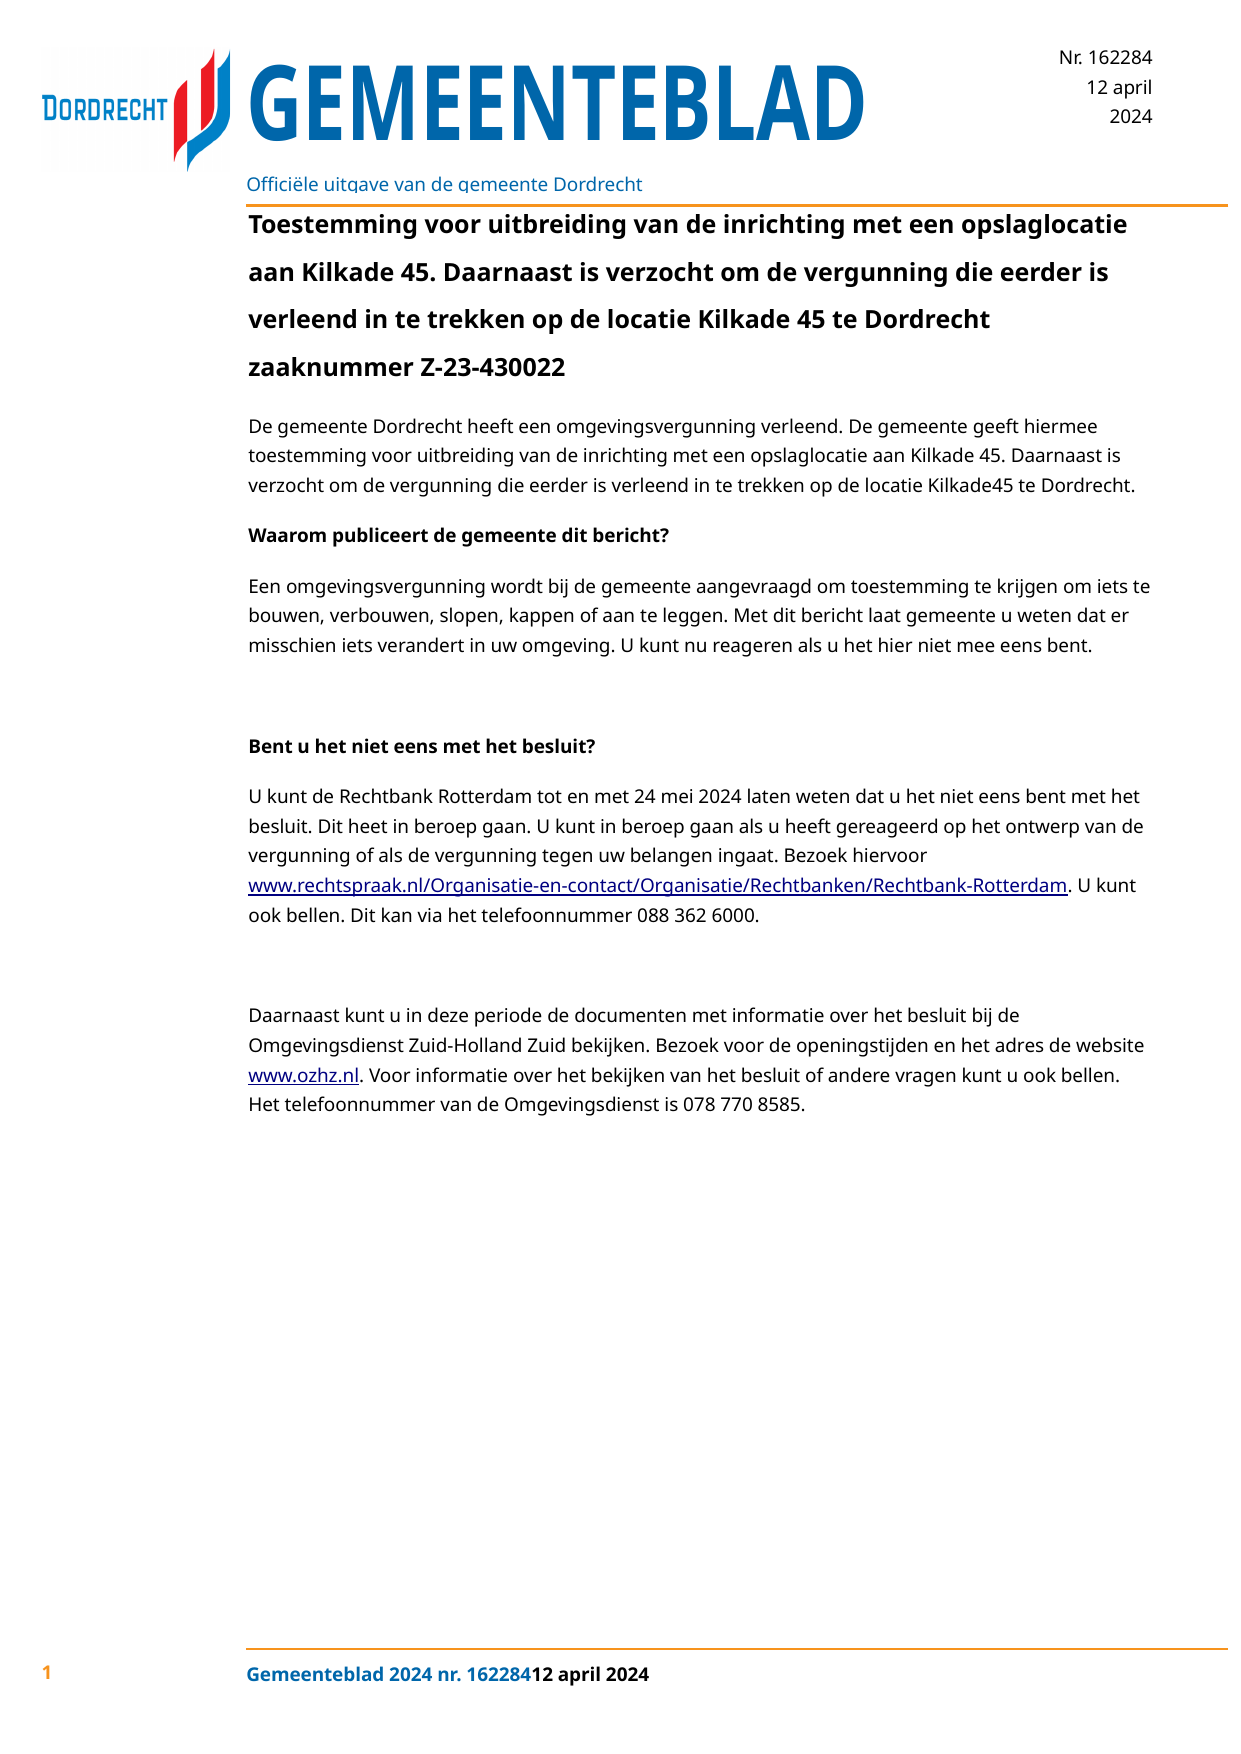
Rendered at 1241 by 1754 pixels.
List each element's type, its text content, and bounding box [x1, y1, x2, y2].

picture [41, 47, 231, 172]
text Toestemming voor uitbreiding van de inrichting met een opslaglocatie aan Kilkade 45. Daarnaast is verzocht om de vergunning die eerder is verleend in te trekken op de locatie Kilkade 45 te Dordrecht zaaknummer Z-23-430022 [248, 207, 1152, 384]
text De gemeente Dordrecht heeft een omgevingsvergunning verleend. De gemeente geeft hiermee toestemming voor uitbreiding van de inrichting met een opslaglocatie aan Kilkade 45. Daarnaast is verzocht om de vergunning die eerder is verleend in te trekken op de locatie Kilkade45 te Dordrecht. [248, 413, 1152, 498]
text U kunt de Rechtbank Rotterdam tot en met 24 mei 2024 laten weten dat u het niet eens bent met het besluit. Dit heet in beroep gaan. U kunt in beroep gaan als u heeft gereageerd op het ontwerp van de vergunning of als de vergunning tegen uw belangen ingaat. Bezoek hiervoor www.rechtspraak.nl/Organisatie-en-contact/Organisatie/Rechtbanken/Rechtbank-Rotterdam. U kunt ook bellen. Dit kan via het telefoonnummer 088 362 6000. [248, 783, 1152, 928]
text Bent u het niet eens met het besluit? [248, 733, 1152, 759]
text Een omgevingsvergunning wordt bij de gemeente aangevraagd om toestemming te krijgen om iets te bouwen, verbouwen, slopen, kappen of aan te leggen. Met dit bericht laat gemeente u weten dat er misschien iets verandert in uw omgeving. U kunt nu reageren als u het hier niet mee eens bent. [248, 573, 1152, 658]
text Daarnaast kunt u in deze periode de documenten met informatie over het besluit bij de Omgevingsdienst Zuid-Holland Zuid bekijken. Bezoek voor de openingstijden en het adres de website www.ozhz.nl. Voor informatie over het bekijken van het besluit of andere vragen kunt u ook bellen. Het telefoonnummer van de Omgevingsdienst is 078 770 8585. [248, 1003, 1152, 1117]
text Waarom publiceert de gemeente dit bericht? [248, 523, 1152, 548]
